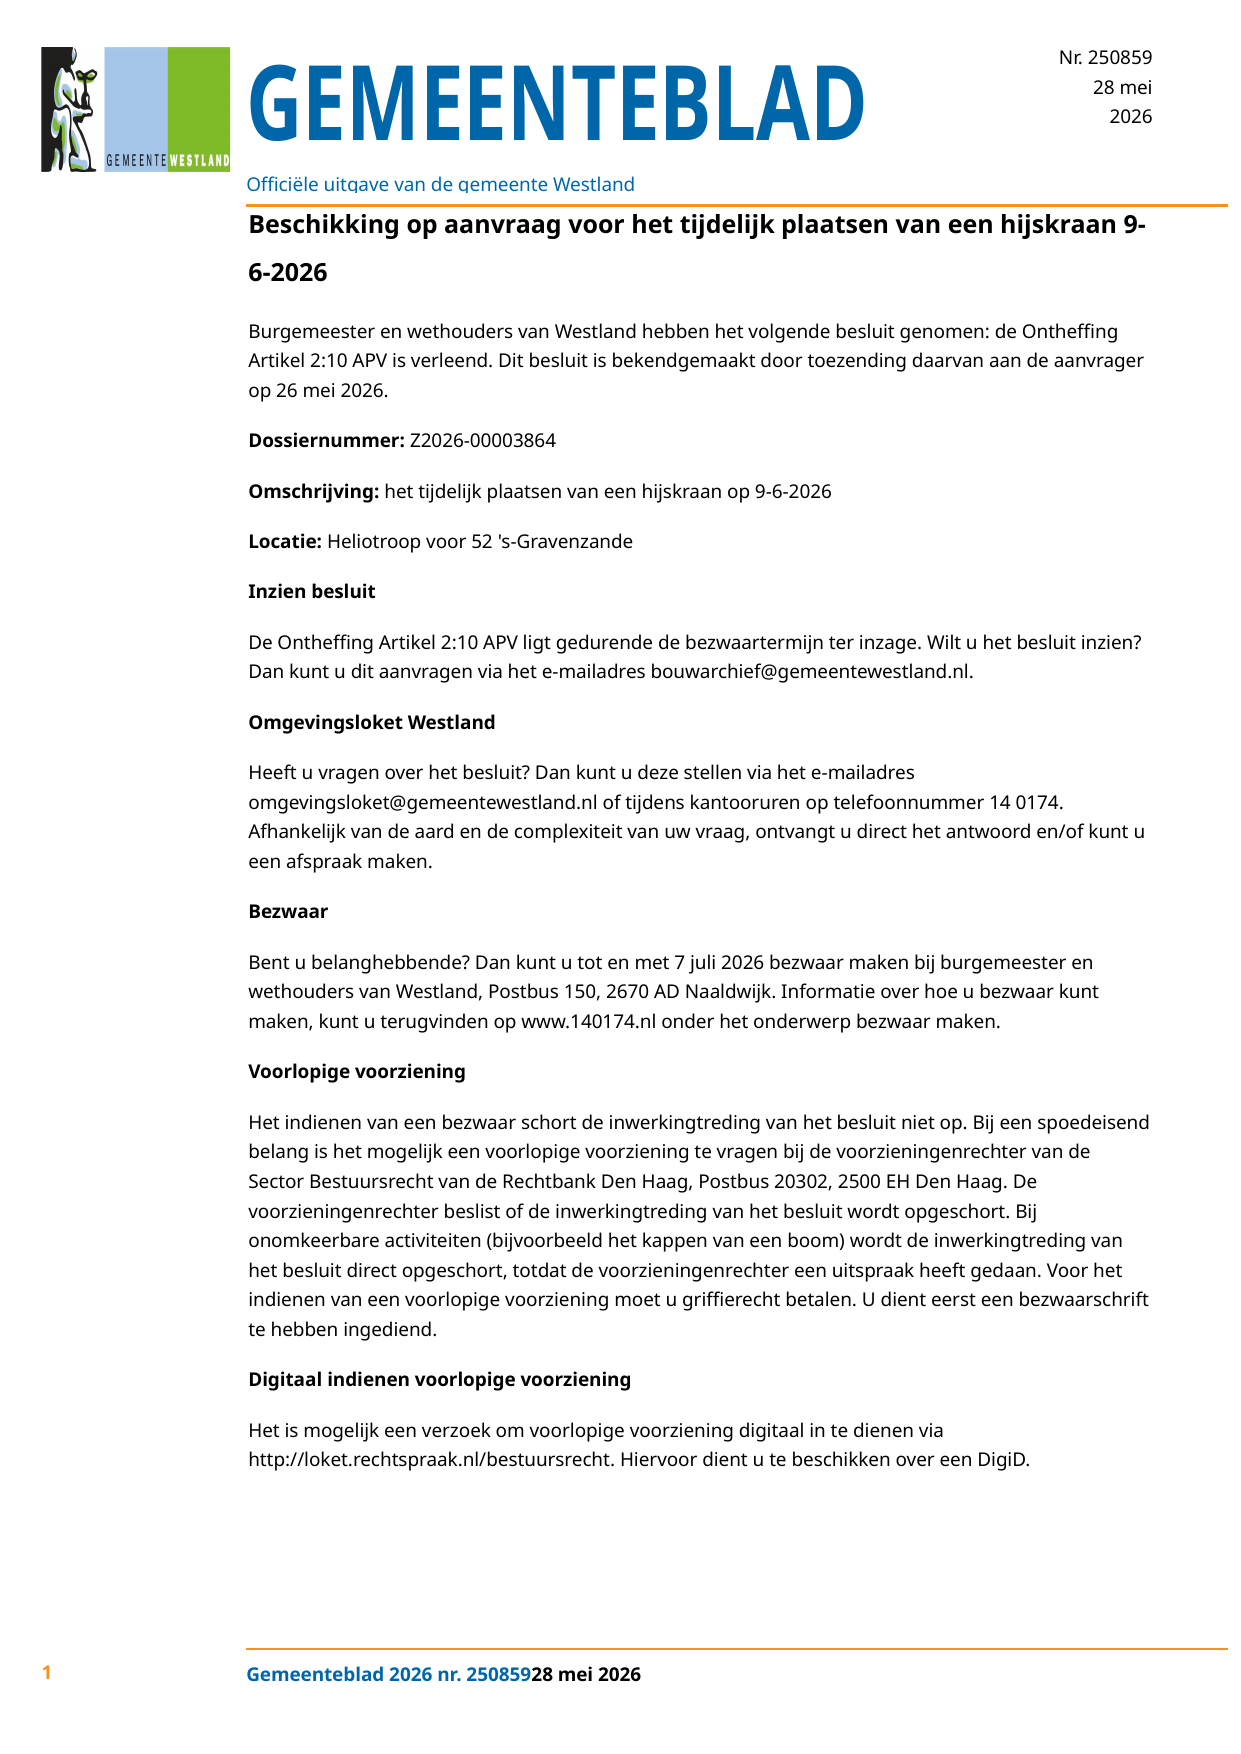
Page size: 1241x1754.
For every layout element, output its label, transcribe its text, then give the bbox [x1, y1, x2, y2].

text Inzien besluit [248, 579, 1152, 604]
text Beschikking op aanvraag voor het tijdelijk plaatsen van een hijskraan 9-6-2026 [248, 207, 1152, 288]
text Voorlopige voorziening [248, 1059, 1152, 1084]
text Het indienen van een bezwaar schort de inwerkingtreding van het besluit niet op. Bij een spoedeisend belang is het mogelijk een voorlopige voorziening te vragen bij de voorzieningenrechter van de Sector Bestuursrecht van de Rechtbank Den Haag, Postbus 20302, 2500 EH Den Haag. De voorzieningenrechter beslist of de inwerkingtreding van het besluit wordt opgeschort. Bij onomkeerbare activiteiten (bijvoorbeeld het kappen van een boom) wordt de inwerkingtreding van het besluit direct opgeschort, totdat de voorzieningenrechter een uitspraak heeft gedaan. Voor het indienen van een voorlopige voorziening moet u griffierecht betalen. U dient eerst een bezwaarschrift te hebben ingediend. [248, 1109, 1152, 1342]
text Dossiernummer: Z2026-00003864 [248, 427, 1152, 453]
text Het is mogelijk een verzoek om voorlopige voorziening digitaal in te dienen via http://loket.rechtspraak.nl/bestuursrecht. Hiervoor dient u te beschikken over een DigiD. [248, 1417, 1152, 1472]
text De Ontheffing Artikel 2:10 APV ligt gedurende de bezwaartermijn ter inzage. Wilt u het besluit inzien? Dan kunt u dit aanvragen via het e-mailadres bouwarchief@gemeentewestland.nl. [248, 629, 1152, 684]
text Heeft u vragen over het besluit? Dan kunt u deze stellen via het e-mailadres omgevingsloket@gemeentewestland.nl of tijdens kantooruren op telefoonnummer 14 0174. Afhankelijk van de aard en de complexiteit van uw vraag, ontvangt u direct het antwoord en/of kunt u een afspraak maken. [248, 759, 1152, 874]
text Burgemeester en wethouders van Westland hebben het volgende besluit genomen: de Ontheffing Artikel 2:10 APV is verleend. Dit besluit is bekendgemaakt door toezending daarvan aan de aanvrager op 26 mei 2026. [248, 318, 1152, 403]
text Omgevingsloket Westland [248, 709, 1152, 735]
text Locatie: Heliotroop voor 52 's-Gravenzande [248, 528, 1152, 554]
picture [41, 47, 231, 172]
text Digitaal indienen voorlopige voorziening [248, 1367, 1152, 1392]
text Bent u belanghebbende? Dan kunt u tot en met 7 juli 2026 bezwaar maken bij burgemeester en wethouders van Westland, Postbus 150, 2670 AD Naaldwijk. Informatie over hoe u bezwaar kunt maken, kunt u terugvinden op www.140174.nl onder het onderwerp bezwaar maken. [248, 949, 1152, 1034]
text Omschrijving: het tijdelijk plaatsen van een hijskraan op 9-6-2026 [248, 478, 1152, 504]
text Bezwaar [248, 899, 1152, 924]
